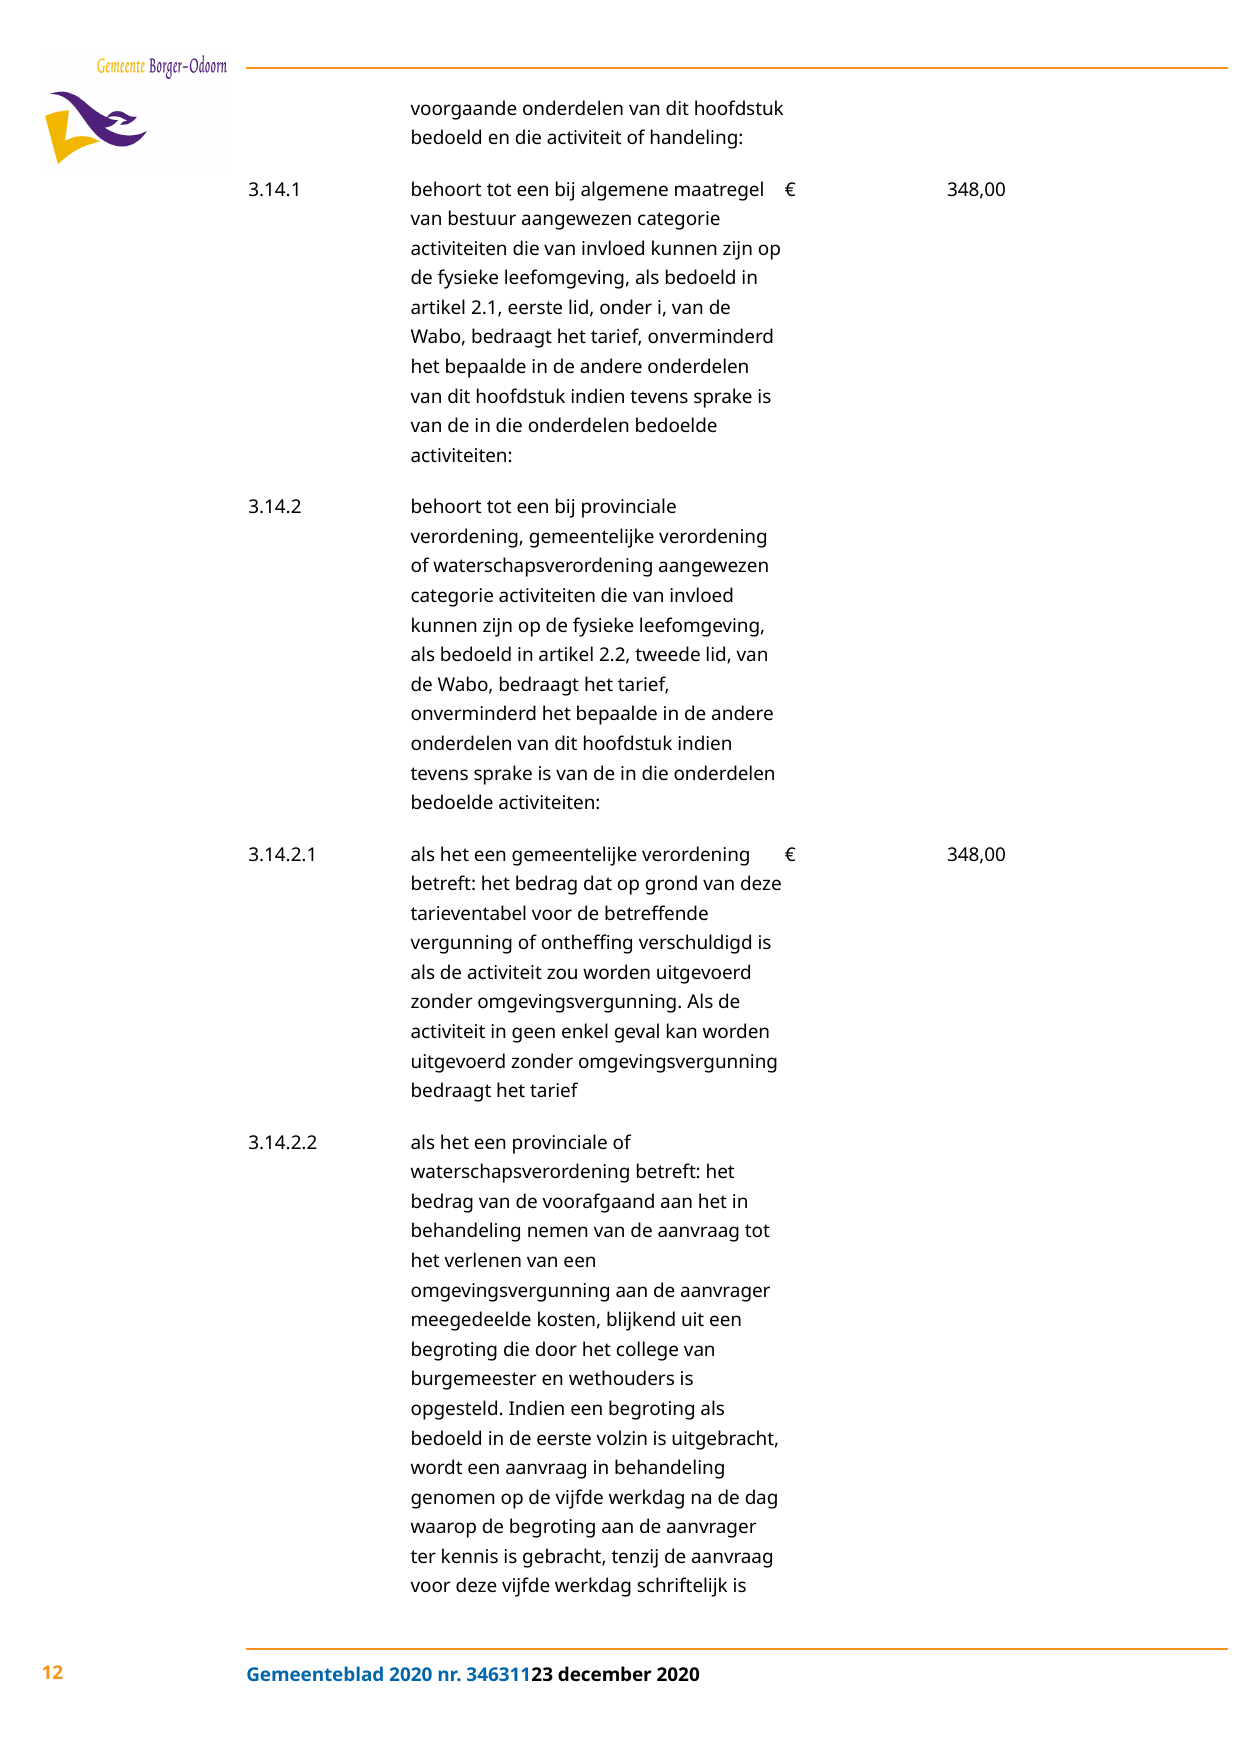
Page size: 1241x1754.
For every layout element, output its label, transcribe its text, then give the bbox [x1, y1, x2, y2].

table_cell [785, 95, 947, 150]
table_cell [248, 1103, 410, 1129]
table_cell behoort tot een bij algemene maatregel van bestuur aangewezen categorie activiteiten die van invloed kunnen zijn op de fysieke leefomgeving, als bedoeld in artikel 2.1, eerste lid, onder i, van de Wabo, bedraagt het tarief, onverminderd het bepaalde in de andere onderdelen van dit hoofdstuk indien tevens sprake is van de in die onderdelen bedoelde activiteiten: [410, 176, 784, 468]
table_cell [785, 468, 947, 493]
table_cell 3.14.2.1 [248, 841, 410, 1103]
table_cell [248, 95, 410, 150]
table_cell [947, 468, 1152, 493]
table_cell [410, 150, 784, 176]
table_cell [248, 150, 410, 176]
table_cell [410, 815, 784, 841]
table_cell 3.14.2 [248, 494, 410, 815]
table_cell 3.14.2.2 [248, 1129, 410, 1598]
table_cell [248, 815, 410, 841]
table_cell als het een gemeentelijke verordening betreft: het bedrag dat op grond van deze tarieventabel voor de betreffende vergunning of ontheffing verschuldigd is als de activiteit zou worden uitgevoerd zonder omgevingsvergunning. Als de activiteit in geen enkel geval kan worden uitgevoerd zonder omgevingsvergunning bedraagt het tarief [410, 841, 784, 1103]
table_cell 348,00 [947, 841, 1152, 1103]
table_cell [785, 494, 947, 815]
table_cell als het een provinciale of waterschapsverordening betreft: het bedrag van de voorafgaand aan het in behandeling nemen van de aanvraag tot het verlenen van een omgevingsvergunning aan de aanvrager meegedeelde kosten, blijkend uit een begroting die door het college van burgemeester en wethouders is opgesteld. Indien een begroting als bedoeld in de eerste volzin is uitgebracht, wordt een aanvraag in behandeling genomen op de vijfde werkdag na de dag waarop de begroting aan de aanvrager ter kennis is gebracht, tenzij de aanvraag voor deze vijfde werkdag schriftelijk is [410, 1129, 784, 1598]
table_cell [947, 95, 1152, 150]
table_cell [410, 468, 784, 493]
picture [41, 47, 231, 172]
table_cell [785, 1103, 947, 1129]
table_cell [785, 1129, 947, 1598]
table_cell [785, 150, 947, 176]
table_cell 3.14.1 [248, 176, 410, 468]
table_cell [947, 494, 1152, 815]
table_cell [248, 468, 410, 493]
table_cell [410, 1103, 784, 1129]
table_cell 348,00 [947, 176, 1152, 468]
table_cell [947, 1129, 1152, 1598]
table_cell [947, 1103, 1152, 1129]
table_cell [947, 815, 1152, 841]
table_cell voorgaande onderdelen van dit hoofdstuk bedoeld en die activiteit of handeling: [410, 95, 784, 150]
table_cell [947, 150, 1152, 176]
table_cell € [785, 841, 947, 1103]
table_cell € [785, 176, 947, 468]
table_cell behoort tot een bij provinciale verordening, gemeentelijke verordening of waterschapsverordening aangewezen categorie activiteiten die van invloed kunnen zijn op de fysieke leefomgeving, als bedoeld in artikel 2.2, tweede lid, van de Wabo, bedraagt het tarief, onverminderd het bepaalde in de andere onderdelen van dit hoofdstuk indien tevens sprake is van de in die onderdelen bedoelde activiteiten: [410, 494, 784, 815]
table_cell [785, 815, 947, 841]
